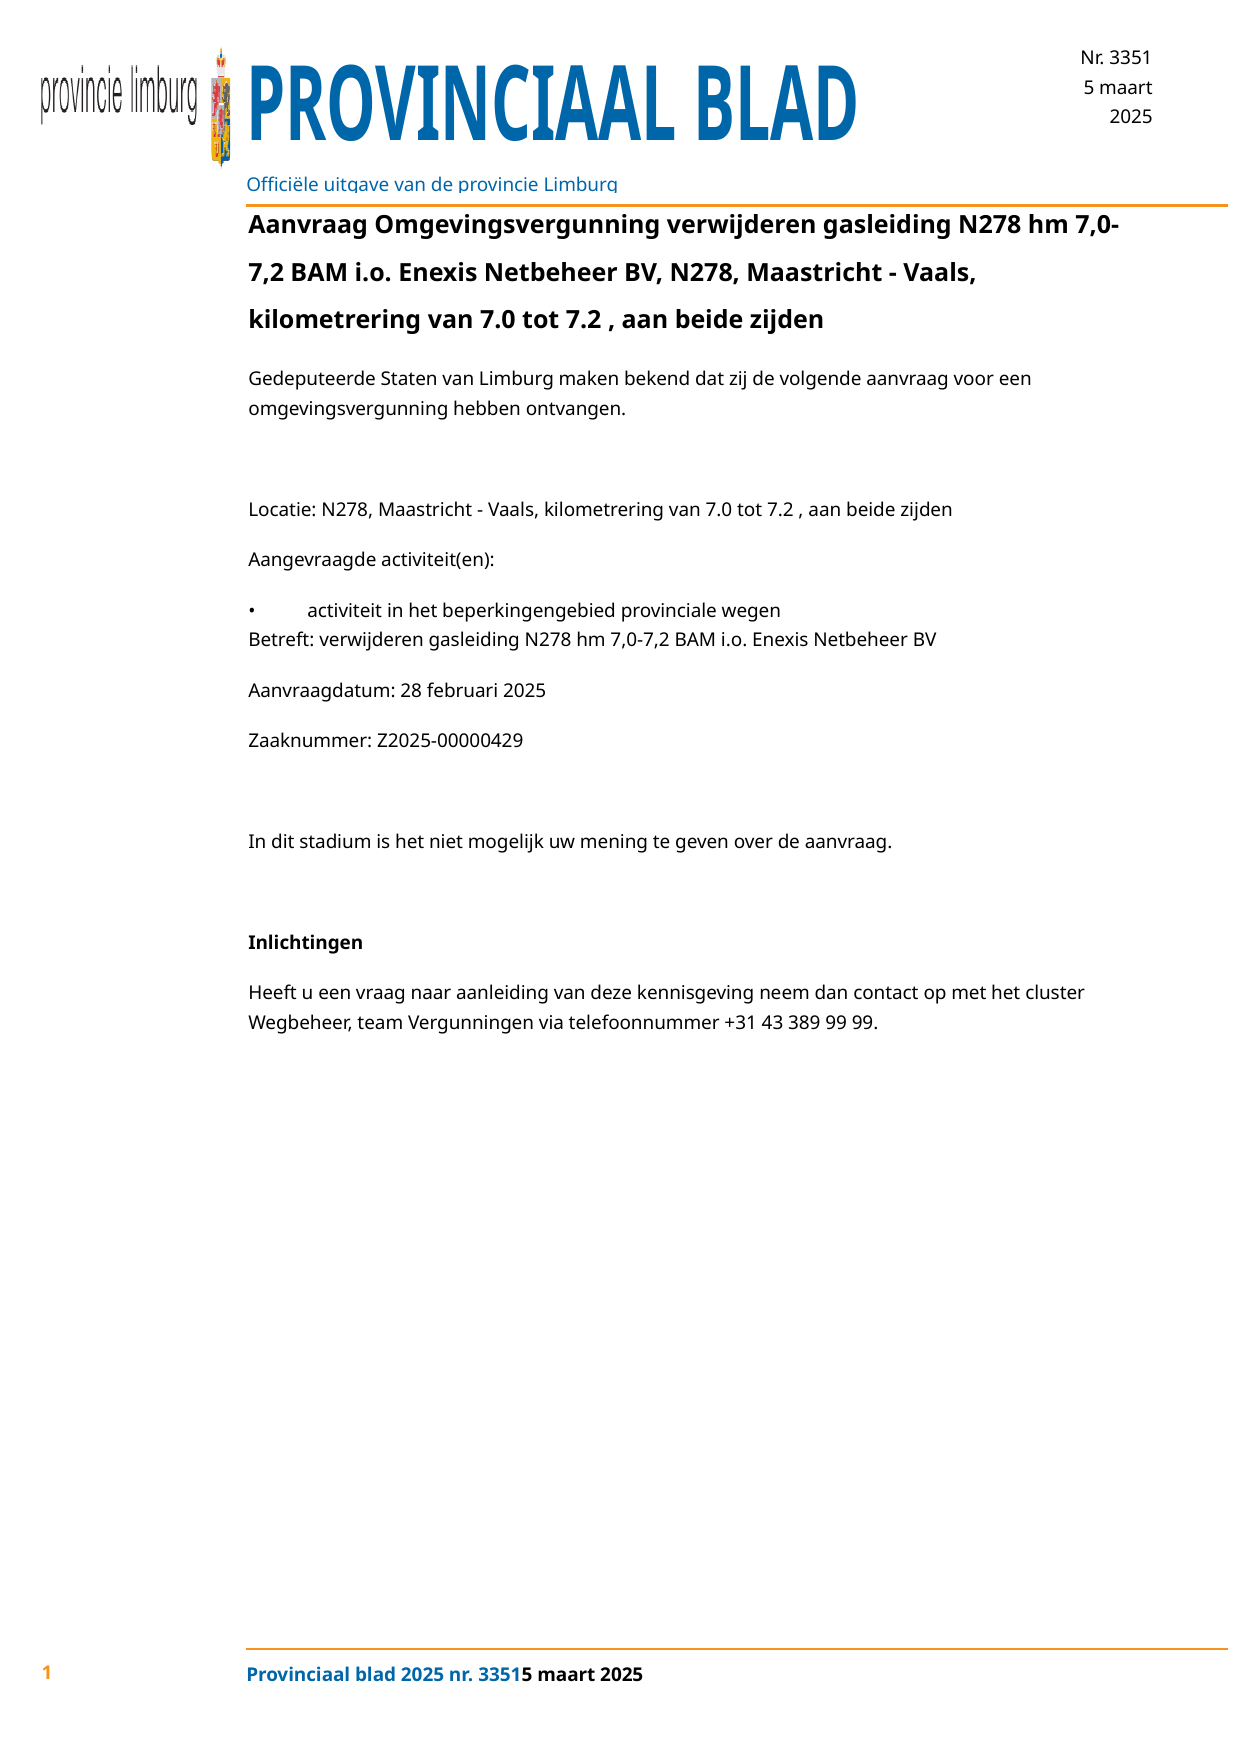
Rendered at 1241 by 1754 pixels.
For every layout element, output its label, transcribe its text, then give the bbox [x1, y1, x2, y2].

text In dit stadium is het niet mogelijk uw mening te geven over de aanvraag. [248, 828, 1152, 854]
text Aanvraag Omgevingsvergunning verwijderen gasleiding N278 hm 7,0-7,2 BAM i.o. Enexis Netbeheer BV, N278, Maastricht - Vaals, kilometrering van 7.0 tot 7.2 , aan beide zijden [248, 207, 1152, 336]
text Aanvraagdatum: 28 februari 2025 [248, 677, 1152, 702]
text Gedeputeerde Staten van Limburg maken bekend dat zij de volgende aanvraag voor een omgevingsvergunning hebben ontvangen. [248, 366, 1152, 421]
text Betreft: verwijderen gasleiding N278 hm 7,0-7,2 BAM i.o. Enexis Netbeheer BV [248, 626, 1152, 652]
text Locatie: N278, Maastricht - Vaals, kilometrering van 7.0 tot 7.2 , aan beide zijden [248, 496, 1152, 522]
text Aangevraagde activiteit(en): [248, 546, 1152, 572]
text Zaaknummer: Z2025-00000429 [248, 727, 1152, 753]
picture [41, 47, 231, 172]
text Inlichtingen [248, 929, 1152, 954]
list activiteit in het beperkingengebied provinciale wegen [248, 597, 1152, 622]
text Heeft u een vraag naar aanleiding van deze kennisgeving neem dan contact op met het cluster Wegbeheer, team Vergunningen via telefoonnummer +31 43 389 99 99. [248, 979, 1152, 1034]
